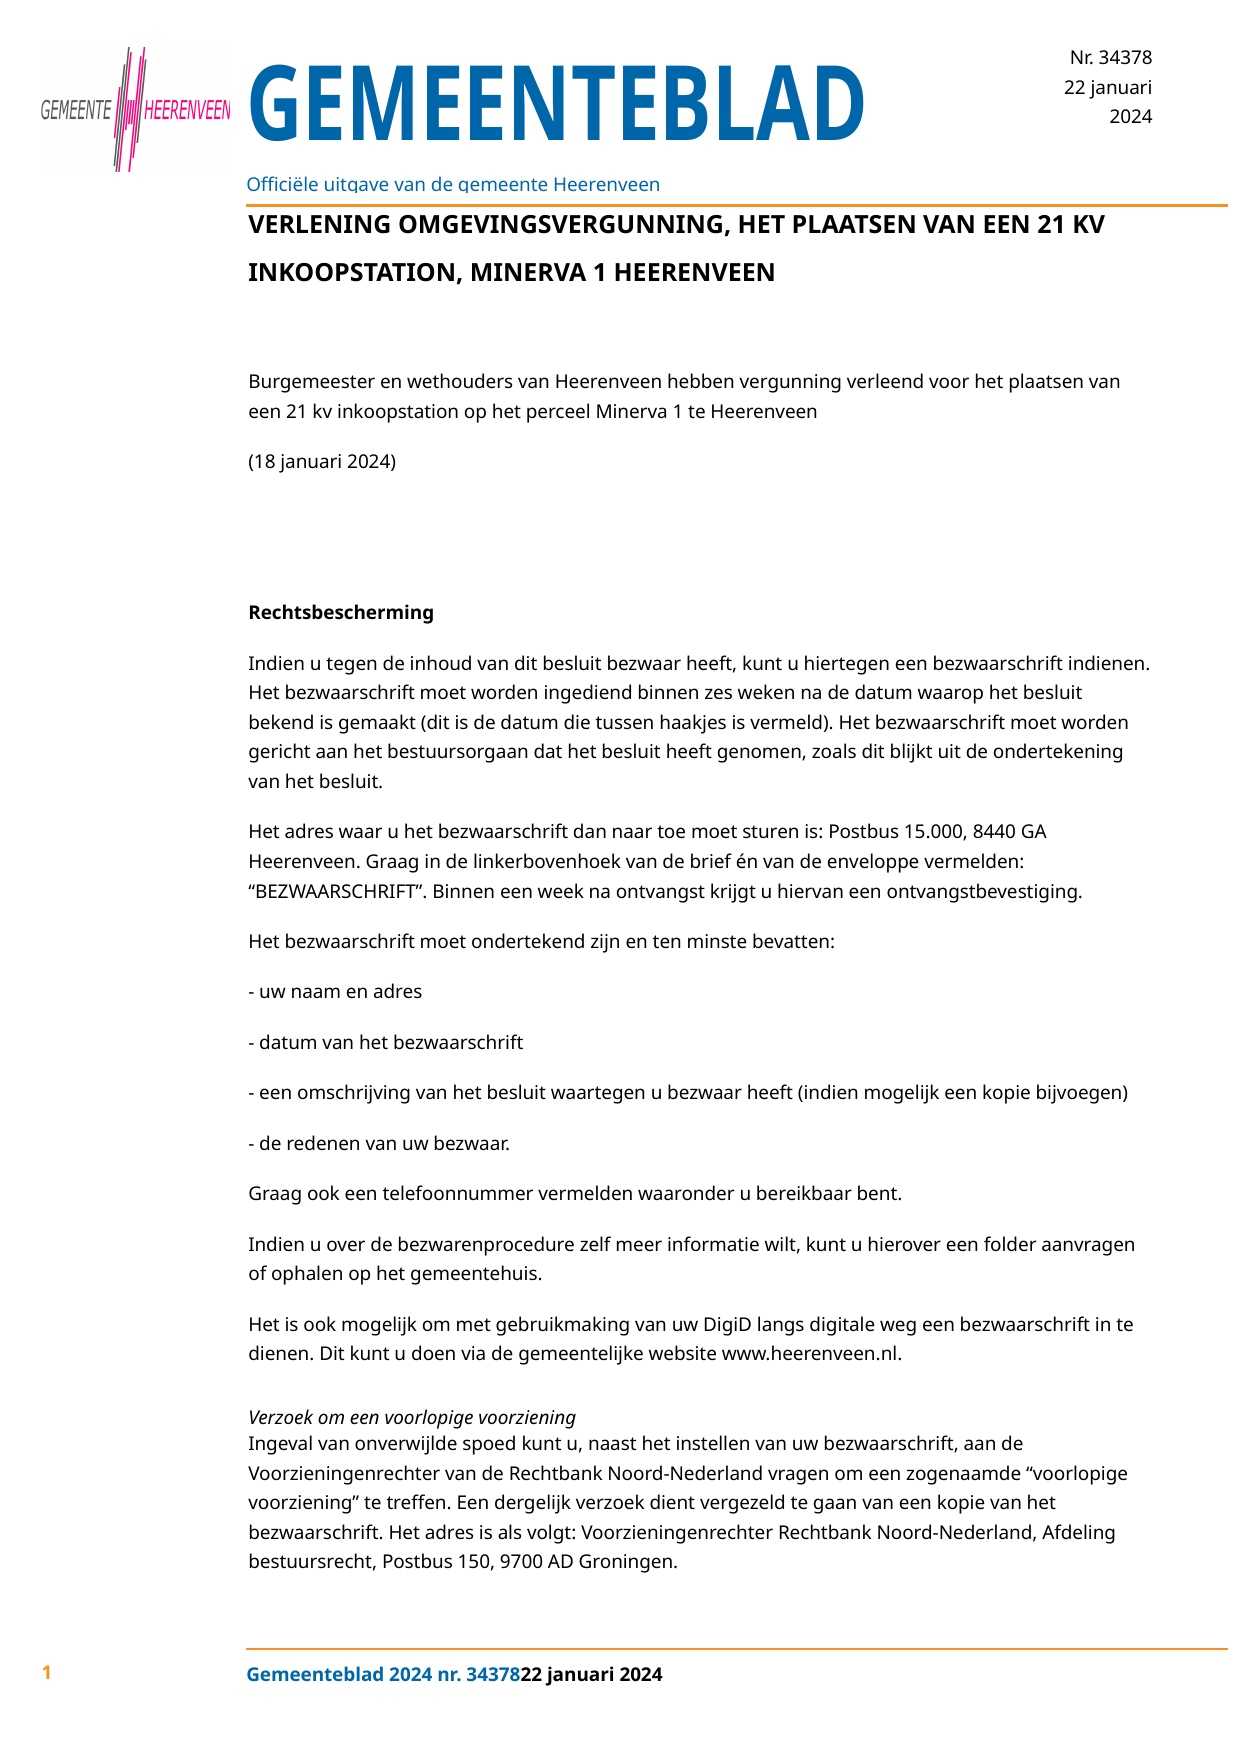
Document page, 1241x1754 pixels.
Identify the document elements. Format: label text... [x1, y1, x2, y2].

text Ingeval van onverwijlde spoed kunt u, naast het instellen van uw bezwaarschrift, aan de Voorzieningenrechter van de Rechtbank Noord-Nederland vragen om een zogenaamde “voorlopige voorziening” te treffen. Een dergelijk verzoek dient vergezeld te gaan van een kopie van het bezwaarschrift. Het adres is als volgt: Voorzieningenrechter Rechtbank Noord-Nederland, Afdeling bestuursrecht, Postbus 150, 9700 AD Groningen. [248, 1430, 1152, 1574]
text Het is ook mogelijk om met gebruikmaking van uw DigiD langs digitale weg een bezwaarschrift in te dienen. Dit kunt u doen via de gemeentelijke website www.heerenveen.nl. [248, 1311, 1152, 1366]
text Indien u over de bezwarenprocedure zelf meer informatie wilt, kunt u hierover een folder aanvragen of ophalen op het gemeentehuis. [248, 1231, 1152, 1286]
text Rechtsbescherming [248, 599, 1152, 625]
picture [41, 47, 231, 172]
text Verzoek om een voorlopige voorziening [248, 1404, 1152, 1430]
text Indien u tegen de inhoud van dit besluit bezwaar heeft, kunt u hiertegen een bezwaarschrift indienen. Het bezwaarschrift moet worden ingediend binnen zes weken na de datum waarop het besluit bekend is gemaakt (dit is de datum die tussen haakjes is vermeld). Het bezwaarschrift moet worden gericht aan het bestuursorgaan dat het besluit heeft genomen, zoals dit blijkt uit de ondertekening van het besluit. [248, 650, 1152, 794]
text (18 januari 2024) [248, 448, 1152, 474]
text Graag ook een telefoonnummer vermelden waaronder u bereikbaar bent. [248, 1180, 1152, 1206]
text - een omschrijving van het besluit waartegen u bezwaar heeft (indien mogelijk een kopie bijvoegen) [248, 1079, 1152, 1105]
text - de redenen van uw bezwaar. [248, 1130, 1152, 1156]
text Het bezwaarschrift moet ondertekend zijn en ten minste bevatten: [248, 928, 1152, 954]
text - uw naam en adres [248, 979, 1152, 1004]
text Burgemeester en wethouders van Heerenveen hebben vergunning verleend voor het plaatsen van een 21 kv inkoopstation op het perceel Minerva 1 te Heerenveen [248, 368, 1152, 424]
text Het adres waar u het bezwaarschrift dan naar toe moet sturen is: Postbus 15.000, 8440 GA Heerenveen. Graag in de linkerbovenhoek van de brief én van de enveloppe vermelden: “BEZWAARSCHRIFT”. Binnen een week na ontvangst krijgt u hiervan een ontvangstbevestiging. [248, 819, 1152, 904]
text - datum van het bezwaarschrift [248, 1029, 1152, 1055]
text VERLENING OMGEVINGSVERGUNNING, HET PLAATSEN VAN EEN 21 KV INKOOPSTATION, MINERVA 1 HEERENVEEN [248, 207, 1152, 288]
